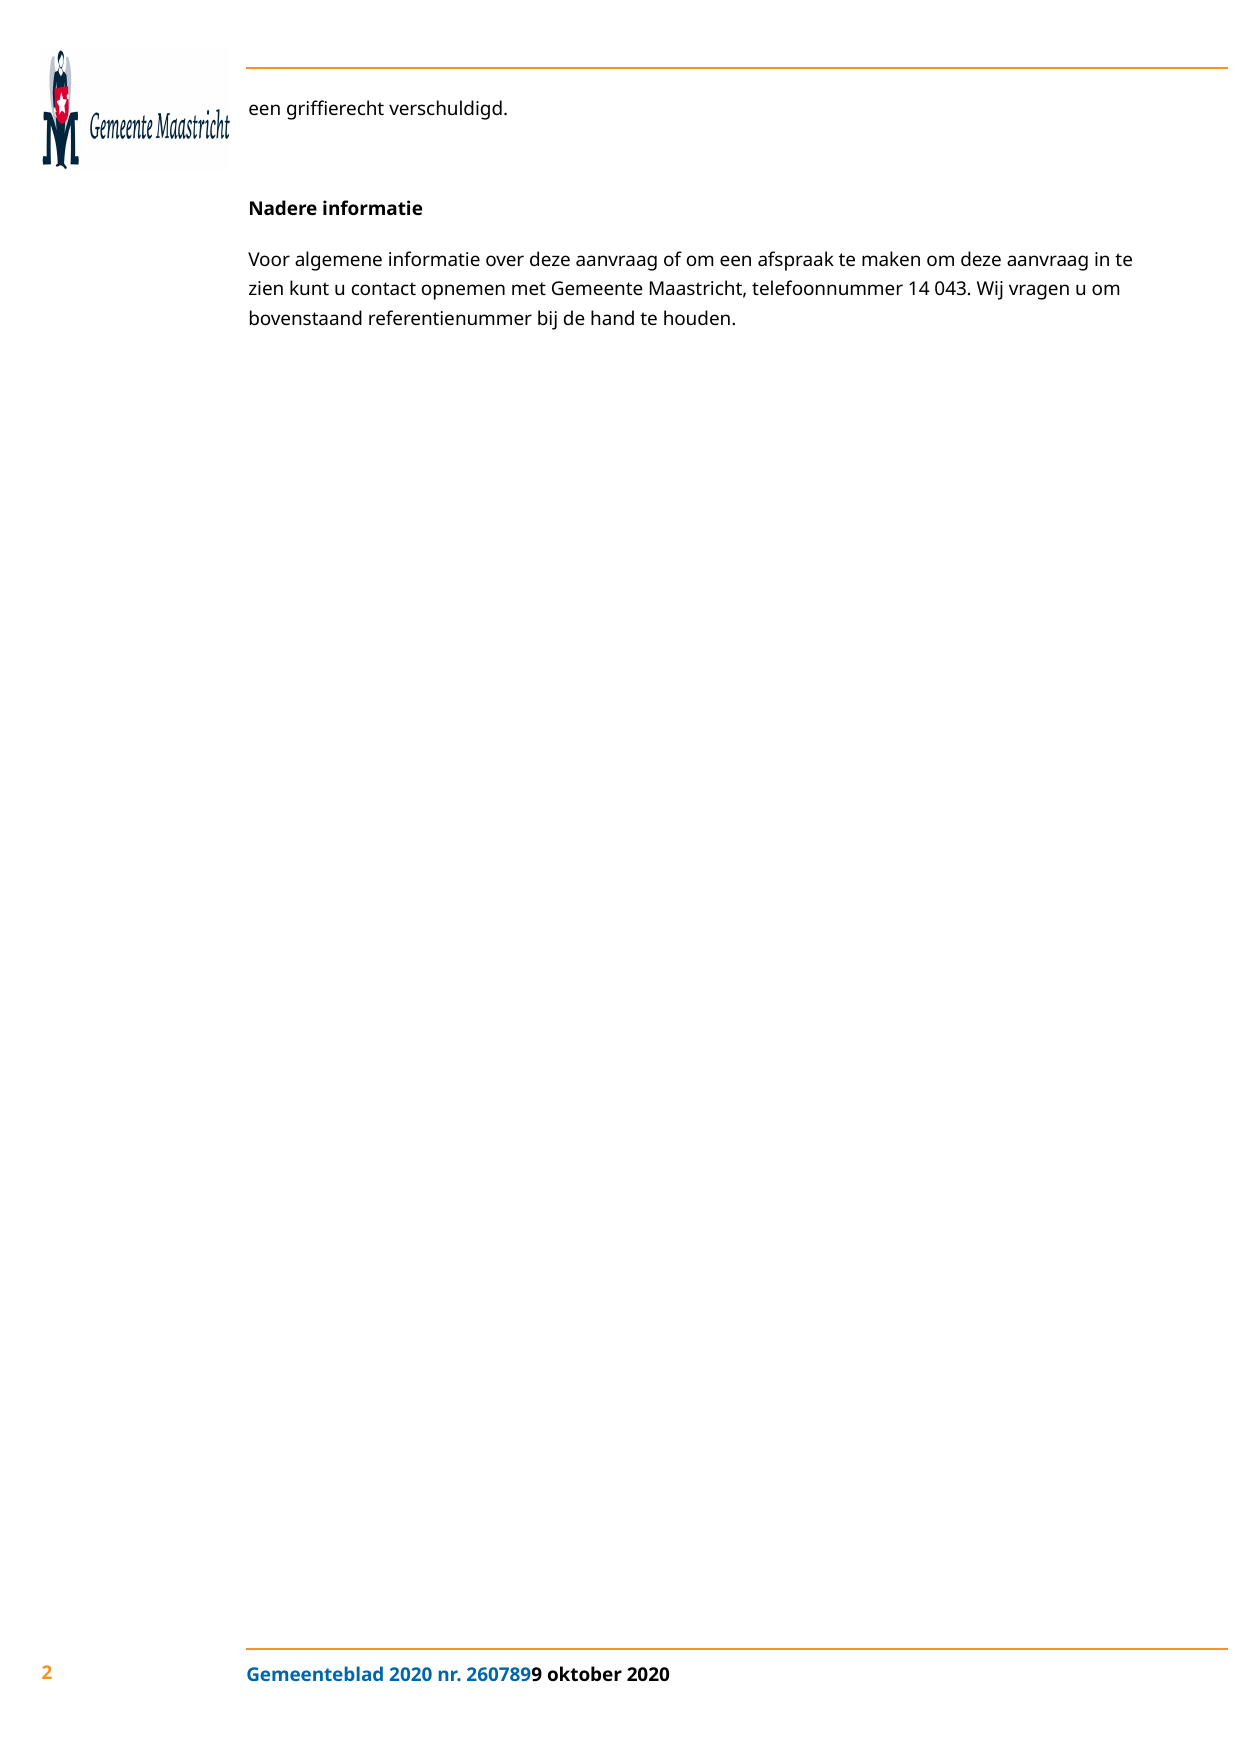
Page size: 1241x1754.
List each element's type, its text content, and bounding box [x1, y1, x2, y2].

text Voor algemene informatie over deze aanvraag of om een afspraak te maken om deze aanvraag in te zien kunt u contact opnemen met Gemeente Maastricht, telefoonnummer 14 043. Wij vragen u om bovenstaand referentienummer bij de hand te houden. [248, 246, 1152, 331]
picture [41, 47, 231, 172]
text een griffierecht verschuldigd. [248, 95, 1152, 121]
text Nadere informatie [248, 196, 1152, 221]
